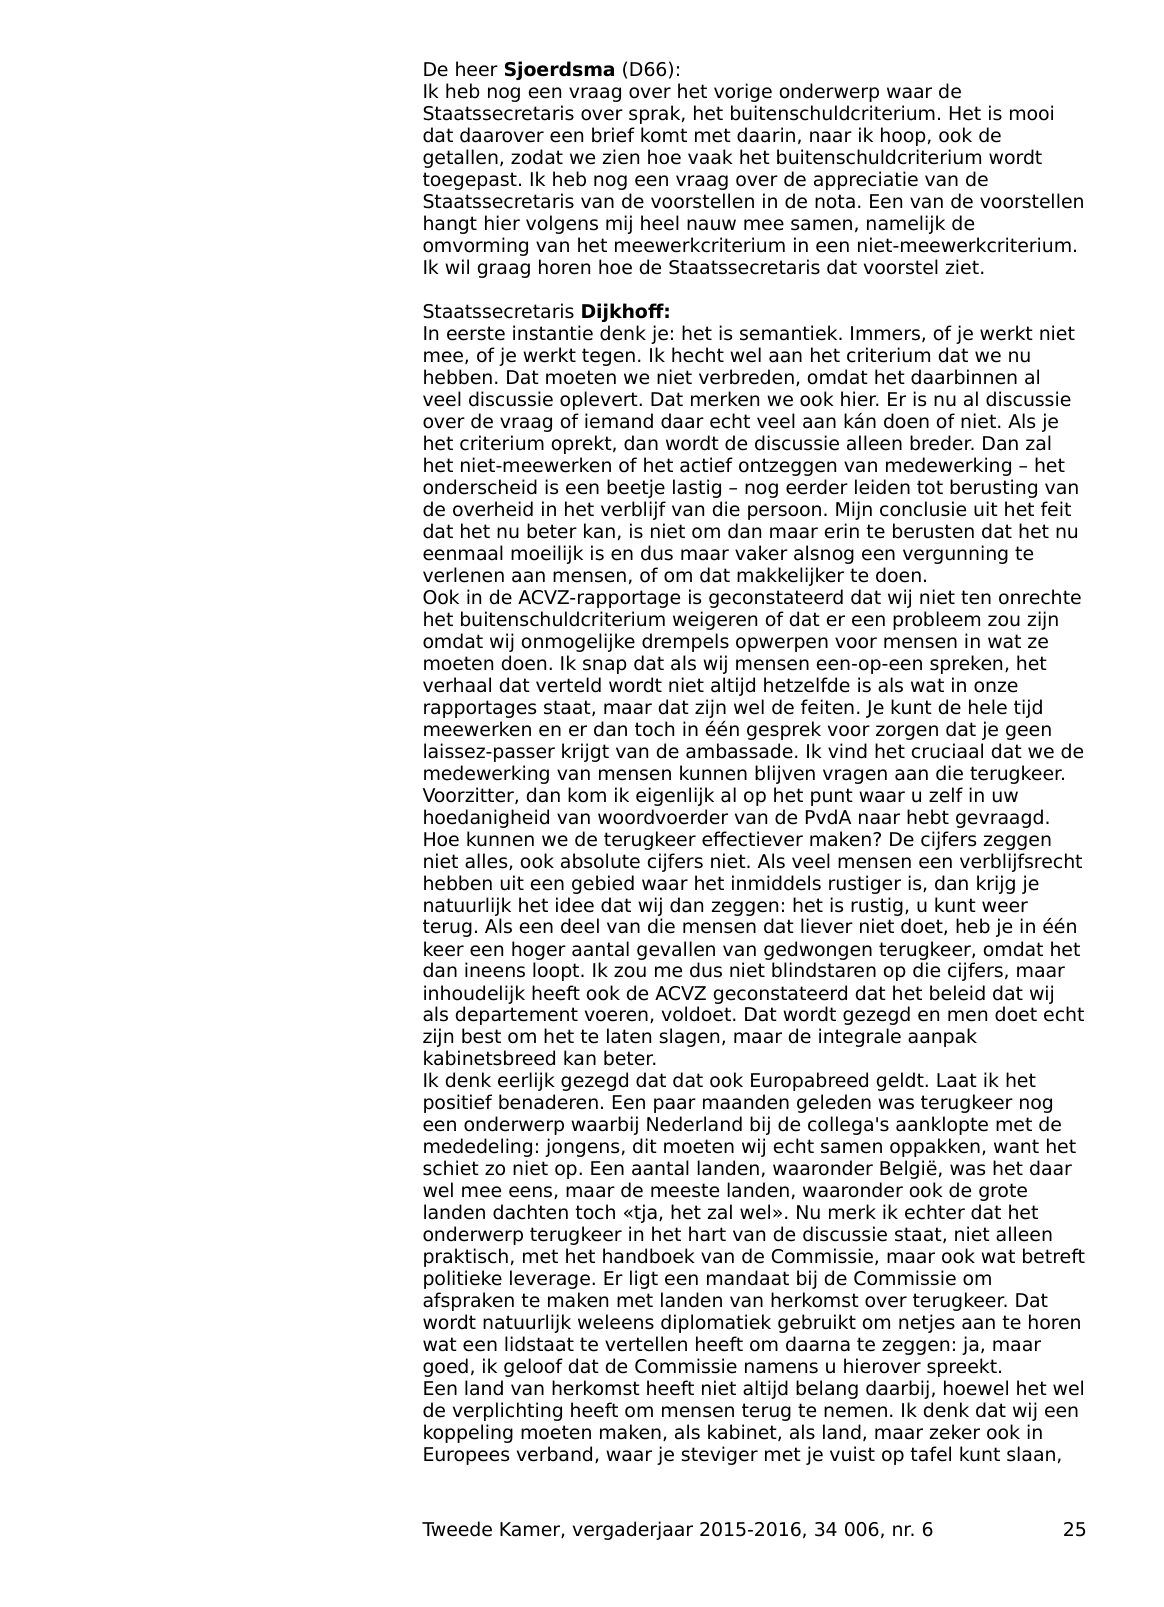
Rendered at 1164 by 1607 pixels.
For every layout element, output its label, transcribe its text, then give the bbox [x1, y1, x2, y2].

text In eerste instantie denk je: het is semantiek. Immers, of je werkt niet mee, of je werkt tegen. Ik hecht wel aan het criterium dat we nu hebben. Dat moeten we niet verbreden, omdat het daarbinnen al veel discussie oplevert. Dat merken we ook hier. Er is nu al discussie over de vraag of iemand daar echt veel aan kán doen of niet. Als je het criterium oprekt, dan wordt de discussie alleen breder. Dan zal het niet-meewerken of het actief ontzeggen van medewerking – het onderscheid is een beetje lastig – nog eerder leiden tot berusting van de overheid in het verblijf van die persoon. Mijn conclusie uit het feit dat het nu beter kan, is niet om dan maar erin te berusten dat het nu eenmaal moeilijk is en dus maar vaker alsnog een vergunning te verlenen aan mensen, of om dat makkelijker te doen. [422, 323, 1087, 587]
text Ik heb nog een vraag over het vorige onderwerp waar de Staatssecretaris over sprak, het buitenschuldcriterium. Het is mooi dat daarover een brief komt met daarin, naar ik hoop, ook de getallen, zodat we zien hoe vaak het buitenschuldcriterium wordt toegepast. Ik heb nog een vraag over de appreciatie van de Staatssecretaris van de voorstellen in de nota. Een van de voorstellen hangt hier volgens mij heel nauw mee samen, namelijk de omvorming van het meewerkcriterium in een niet-meewerkcriterium. Ik wil graag horen hoe de Staatssecretaris dat voorstel ziet. [422, 81, 1087, 279]
text Voorzitter, dan kom ik eigenlijk al op het punt waar u zelf in uw hoedanigheid van woordvoerder van de PvdA naar hebt gevraagd. Hoe kunnen we de terugkeer effectiever maken? De cijfers zeggen niet alles, ook absolute cijfers niet. Als veel mensen een verblijfsrecht hebben uit een gebied waar het inmiddels rustiger is, dan krijg je natuurlijk het idee dat wij dan zeggen: het is rustig, u kunt weer terug. Als een deel van die mensen dat liever niet doet, heb je in één keer een hoger aantal gevallen van gedwongen terugkeer, omdat het dan ineens loopt. Ik zou me dus niet blindstaren op die cijfers, maar inhoudelijk heeft ook de ACVZ geconstateerd dat het beleid dat wij als departement voeren, voldoet. Dat wordt gezegd en men doet echt zijn best om het te laten slagen, maar de integrale aanpak kabinetsbreed kan beter. [422, 784, 1087, 1070]
text Een land van herkomst heeft niet altijd belang daarbij, hoewel het wel de verplichting heeft om mensen terug te nemen. Ik denk dat wij een koppeling moeten maken, als kabinet, als land, maar zeker ook in Europees verband, waar je steviger met je vuist op tafel kunt slaan, [422, 1378, 1087, 1466]
text Ik denk eerlijk gezegd dat dat ook Europabreed geldt. Laat ik het positief benaderen. Een paar maanden geleden was terugkeer nog een onderwerp waarbij Nederland bij de collega's aanklopte met de mededeling: jongens, dit moeten wij echt samen oppakken, want het schiet zo niet op. Een aantal landen, waaronder België, was het daar wel mee eens, maar de meeste landen, waaronder ook de grote landen dachten toch «tja, het zal wel». Nu merk ik echter dat het onderwerp terugkeer in het hart van de discussie staat, niet alleen praktisch, met het handboek van de Commissie, maar ook wat betreft politieke leverage. Er ligt een mandaat bij de Commissie om afspraken te maken met landen van herkomst over terugkeer. Dat wordt natuurlijk weleens diplomatiek gebruikt om netjes aan te horen wat een lidstaat te vertellen heeft om daarna te zeggen: ja, maar goed, ik geloof dat de Commissie namens u hierover spreekt. [422, 1070, 1087, 1378]
text Ook in de ACVZ-rapportage is geconstateerd dat wij niet ten onrechte het buitenschuldcriterium weigeren of dat er een probleem zou zijn omdat wij onmogelijke drempels opwerpen voor mensen in wat ze moeten doen. Ik snap dat als wij mensen een-op-een spreken, het verhaal dat verteld wordt niet altijd hetzelfde is als wat in onze rapportages staat, maar dat zijn wel de feiten. Je kunt de hele tijd meewerken en er dan toch in één gesprek voor zorgen dat je geen laissez-passer krijgt van de ambassade. Ik vind het cruciaal dat we de medewerking van mensen kunnen blijven vragen aan die terugkeer. [422, 587, 1087, 784]
text De heer Sjoerdsma (D66): [422, 59, 1087, 81]
text Staatssecretaris Dijkhoff: [422, 301, 1087, 323]
